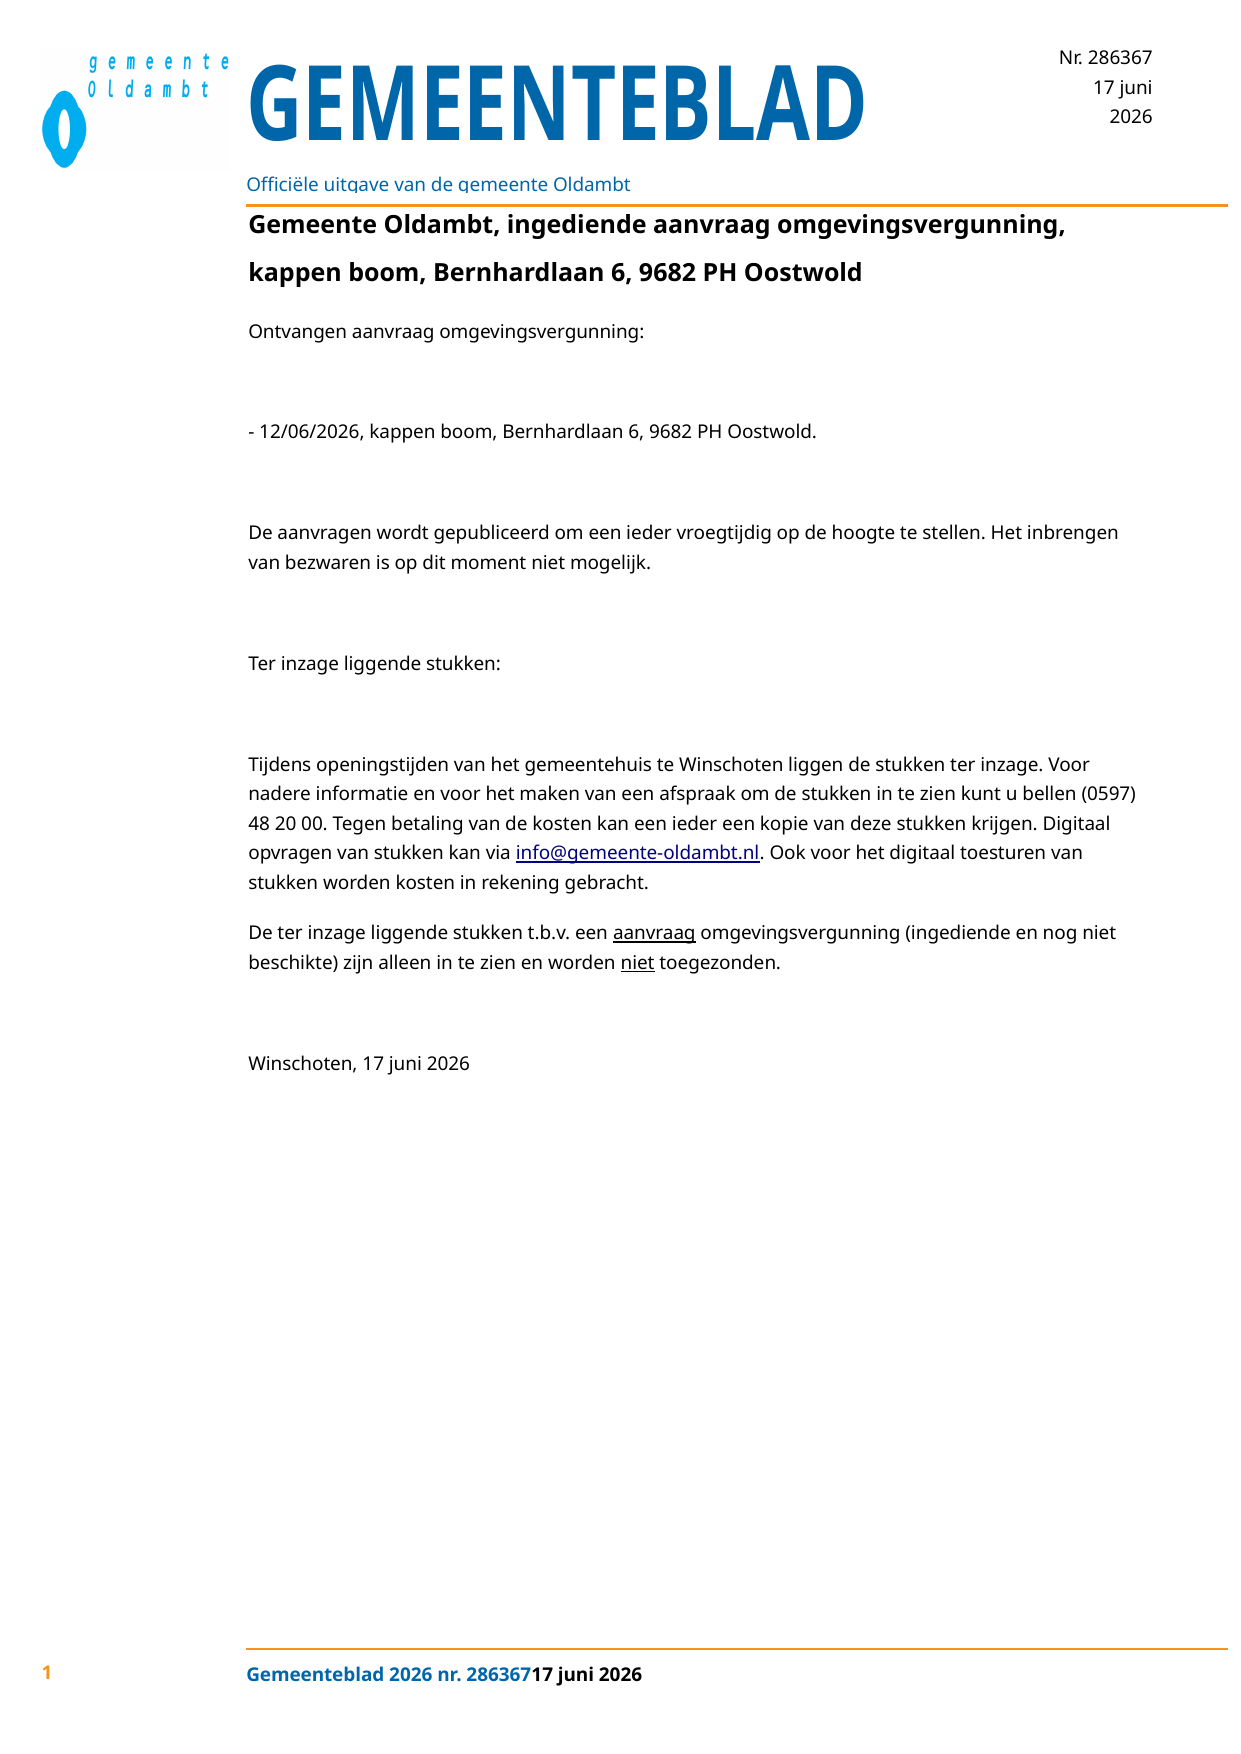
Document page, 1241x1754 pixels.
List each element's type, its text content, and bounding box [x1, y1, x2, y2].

text De ter inzage liggende stukken t.b.v. een aanvraag omgevingsvergunning (ingediende en nog niet beschikte) zijn alleen in te zien en worden niet toegezonden. [248, 919, 1152, 975]
text De aanvragen wordt gepubliceerd om een ieder vroegtijdig op de hoogte te stellen. Het inbrengen van bezwaren is op dit moment niet mogelijk. [248, 519, 1152, 575]
picture [41, 47, 231, 172]
text - 12/06/2026, kappen boom, Bernhardlaan 6, 9682 PH Oostwold. [248, 419, 1152, 444]
text Ter inzage liggende stukken: [248, 650, 1152, 676]
text Tijdens openingstijden van het gemeentehuis te Winschoten liggen de stukken ter inzage. Voor nadere informatie en voor het maken van een afspraak om de stukken in te zien kunt u bellen (0597) 48 20 00. Tegen betaling van de kosten kan een ieder een kopie van deze stukken krijgen. Digitaal opvragen van stukken kan via info@gemeente-oldambt.nl. Ook voor het digitaal toesturen van stukken worden kosten in rekening gebracht. [248, 751, 1152, 895]
text Winschoten, 17 juni 2026 [248, 1050, 1152, 1076]
text Gemeente Oldambt, ingediende aanvraag omgevingsvergunning, kappen boom, Bernhardlaan 6, 9682 PH Oostwold [248, 207, 1152, 288]
text Ontvangen aanvraag omgevingsvergunning: [248, 318, 1152, 344]
